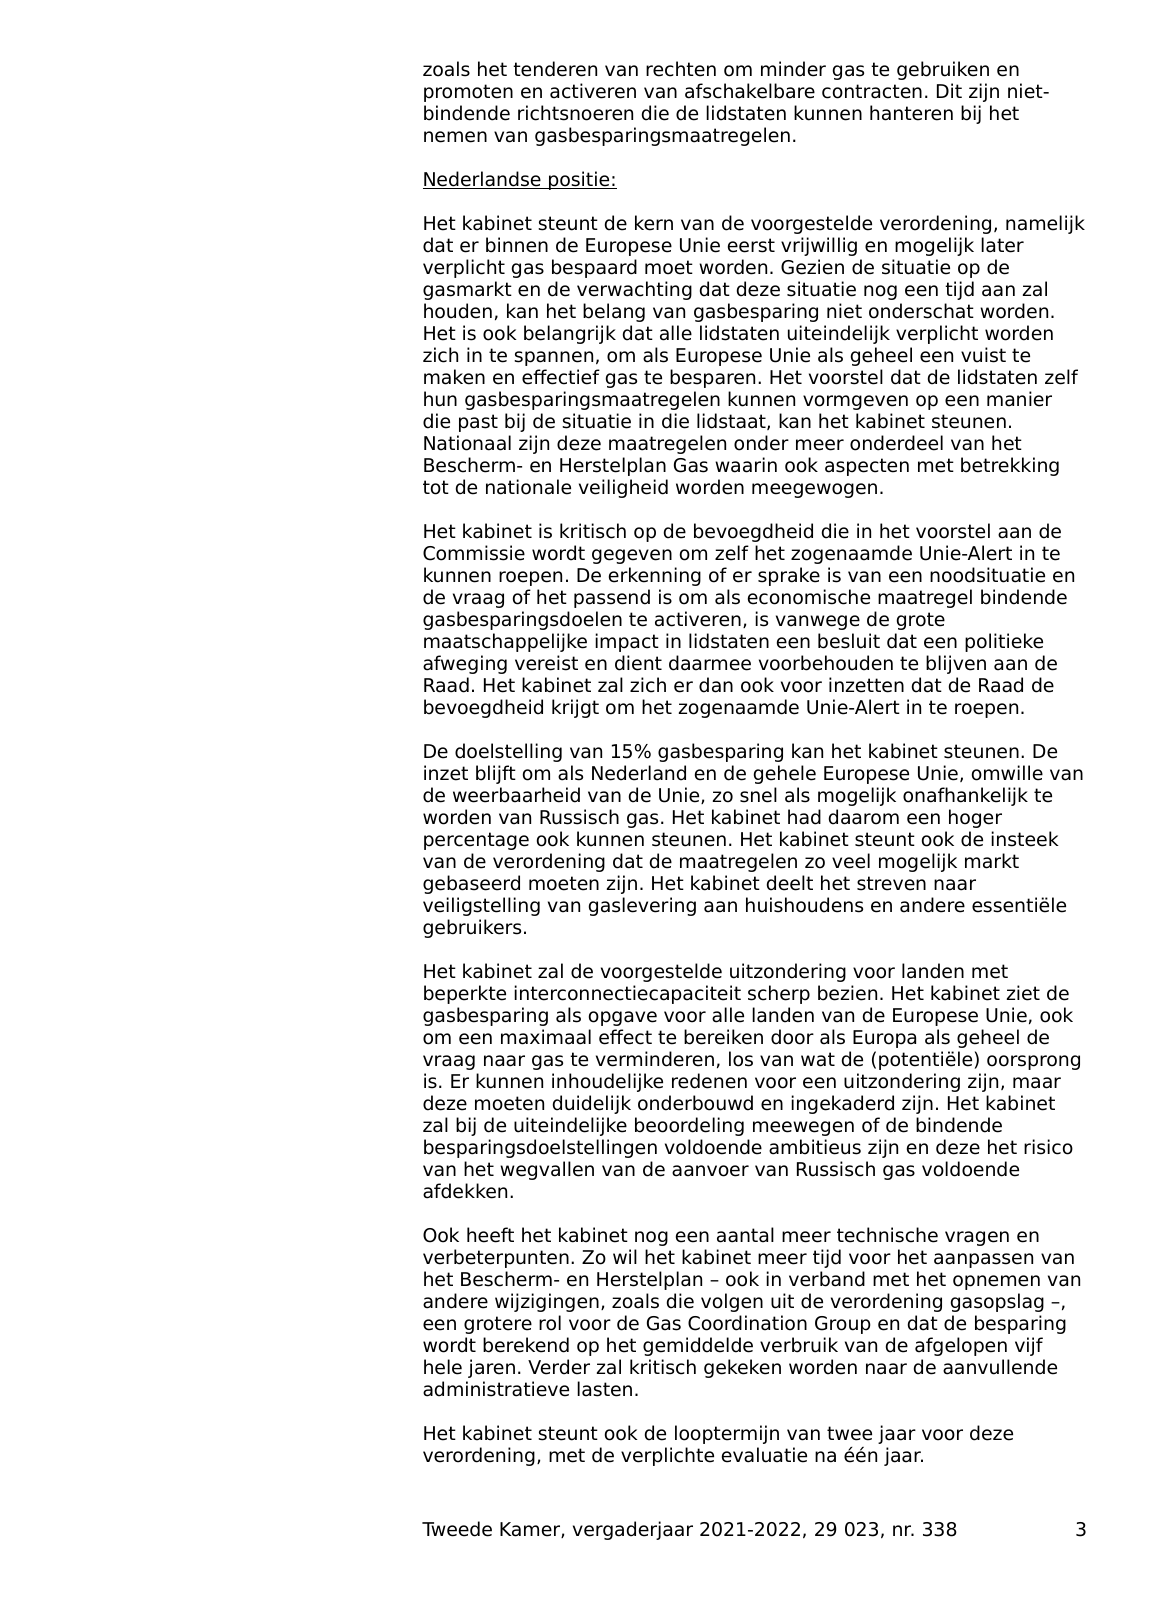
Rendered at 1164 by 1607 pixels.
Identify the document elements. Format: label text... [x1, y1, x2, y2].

subtitle Nederlandse positie: [422, 169, 1087, 191]
text Ook heeft het kabinet nog een aantal meer technische vragen en verbeterpunten. Zo wil het kabinet meer tijd voor het aanpassen van het Bescherm- en Herstelplan – ook in verband met het opnemen van andere wijzigingen, zoals die volgen uit de verordening gasopslag –, een grotere rol voor de Gas Coordination Group en dat de besparing wordt berekend op het gemiddelde verbruik van de afgelopen vijf hele jaren. Verder zal kritisch gekeken worden naar de aanvullende administratieve lasten. [422, 1225, 1087, 1401]
text Het kabinet steunt ook de looptermijn van twee jaar voor deze verordening, met de verplichte evaluatie na één jaar. [422, 1423, 1087, 1467]
text Het kabinet zal de voorgestelde uitzondering voor landen met beperkte interconnectiecapaciteit scherp bezien. Het kabinet ziet de gasbesparing als opgave voor alle landen van de Europese Unie, ook om een maximaal effect te bereiken door als Europa als geheel de vraag naar gas te verminderen, los van wat de (potentiële) oorsprong is. Er kunnen inhoudelijke redenen voor een uitzondering zijn, maar deze moeten duidelijk onderbouwd en ingekaderd zijn. Het kabinet zal bij de uiteindelijke beoordeling meewegen of de bindende besparingsdoelstellingen voldoende ambitieus zijn en deze het risico van het wegvallen van de aanvoer van Russisch gas voldoende afdekken. [422, 961, 1087, 1203]
text Het kabinet steunt de kern van de voorgestelde verordening, namelijk dat er binnen de Europese Unie eerst vrijwillig en mogelijk later verplicht gas bespaard moet worden. Gezien de situatie op de gasmarkt en de verwachting dat deze situatie nog een tijd aan zal houden, kan het belang van gasbesparing niet onderschat worden. Het is ook belangrijk dat alle lidstaten uiteindelijk verplicht worden zich in te spannen, om als Europese Unie als geheel een vuist te maken en effectief gas te besparen. Het voorstel dat de lidstaten zelf hun gasbesparingsmaatregelen kunnen vormgeven op een manier die past bij de situatie in die lidstaat, kan het kabinet steunen. Nationaal zijn deze maatregelen onder meer onderdeel van het Bescherm- en Herstelplan Gas waarin ook aspecten met betrekking tot de nationale veiligheid worden meegewogen. [422, 213, 1087, 499]
text Het kabinet is kritisch op de bevoegdheid die in het voorstel aan de Commissie wordt gegeven om zelf het zogenaamde Unie-Alert in te kunnen roepen. De erkenning of er sprake is van een noodsituatie en de vraag of het passend is om als economische maatregel bindende gasbesparingsdoelen te activeren, is vanwege de grote maatschappelijke impact in lidstaten een besluit dat een politieke afweging vereist en dient daarmee voorbehouden te blijven aan de Raad. Het kabinet zal zich er dan ook voor inzetten dat de Raad de bevoegdheid krijgt om het zogenaamde Unie-Alert in te roepen. [422, 521, 1087, 719]
text zoals het tenderen van rechten om minder gas te gebruiken en promoten en activeren van afschakelbare contracten. Dit zijn niet-bindende richtsnoeren die de lidstaten kunnen hanteren bij het nemen van gasbesparingsmaatregelen. [422, 59, 1087, 147]
text De doelstelling van 15% gasbesparing kan het kabinet steunen. De inzet blijft om als Nederland en de gehele Europese Unie, omwille van de weerbaarheid van de Unie, zo snel als mogelijk onafhankelijk te worden van Russisch gas. Het kabinet had daarom een hoger percentage ook kunnen steunen. Het kabinet steunt ook de insteek van de verordening dat de maatregelen zo veel mogelijk markt gebaseerd moeten zijn. Het kabinet deelt het streven naar veiligstelling van gaslevering aan huishoudens en andere essentiële gebruikers. [422, 741, 1087, 939]
